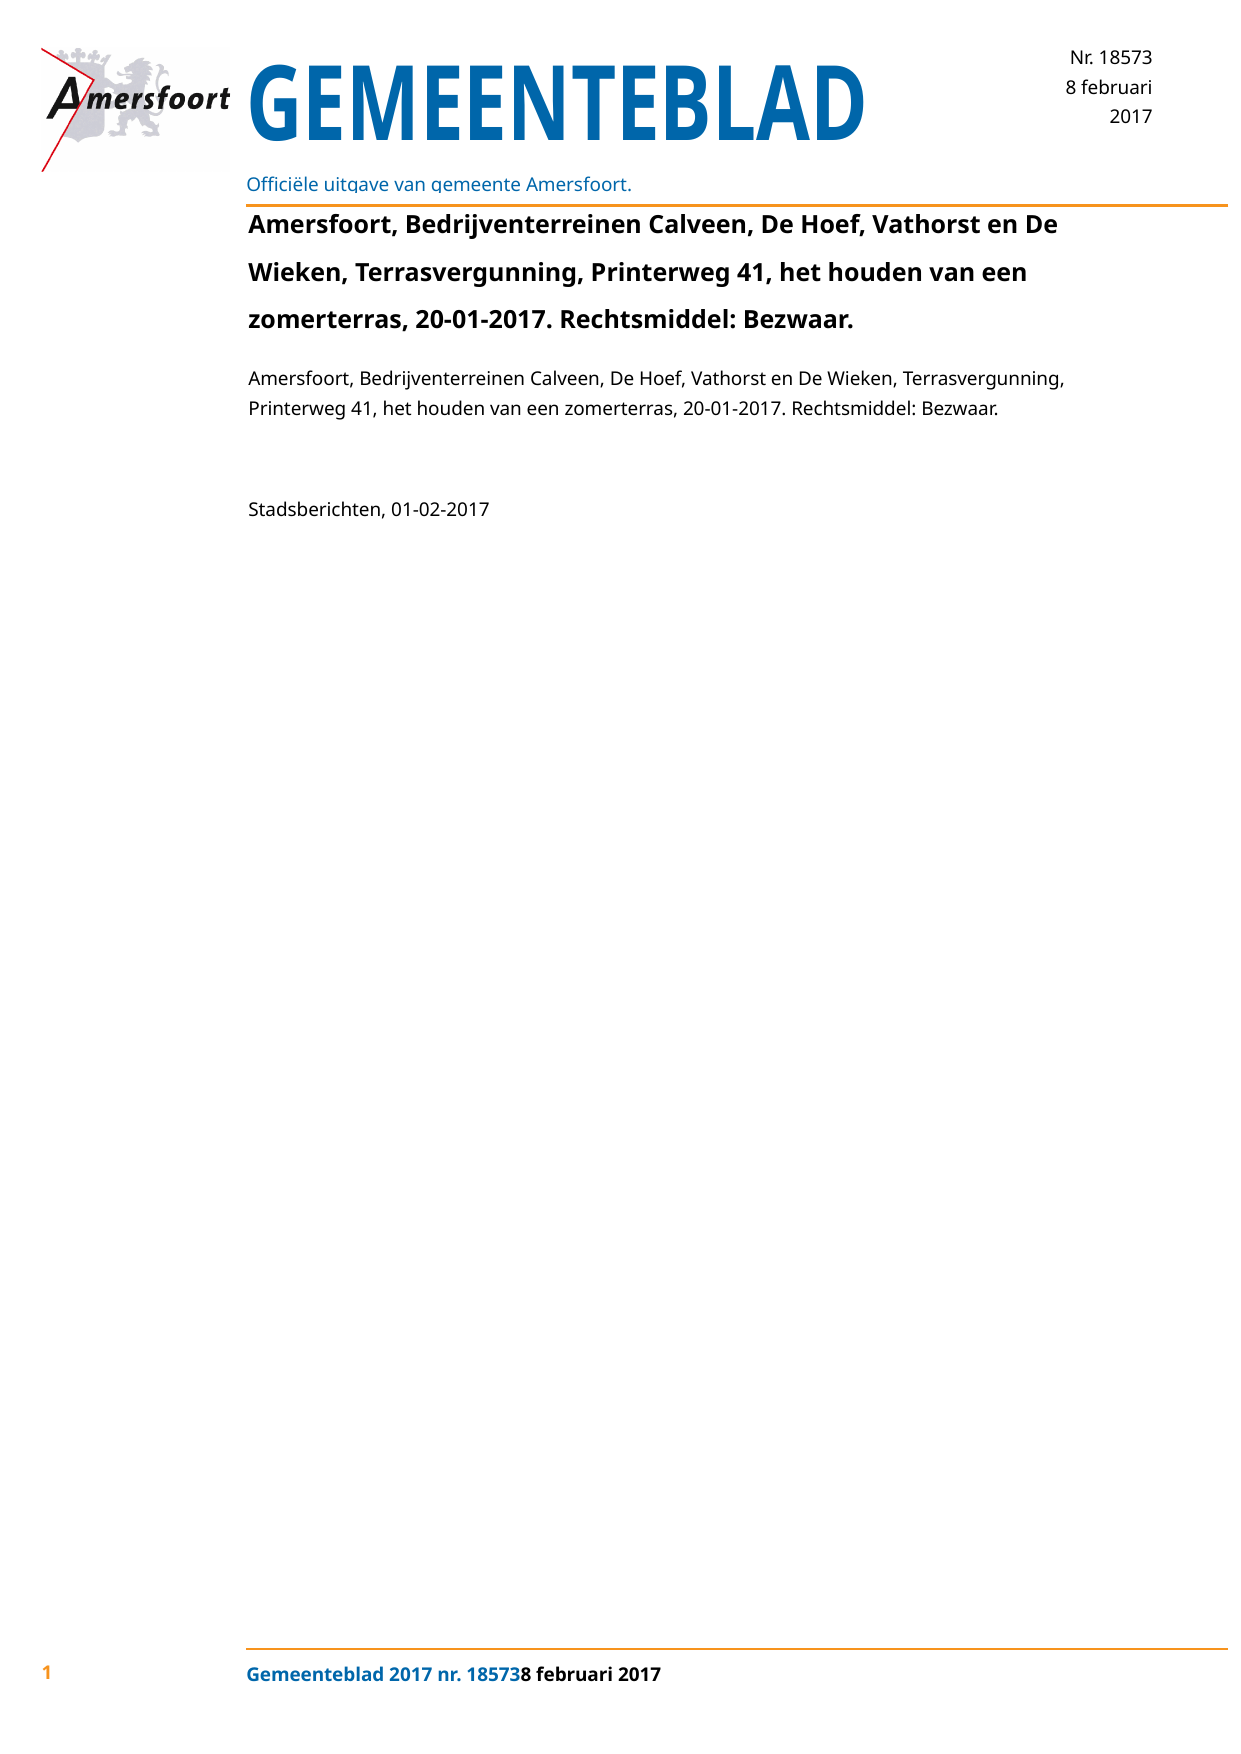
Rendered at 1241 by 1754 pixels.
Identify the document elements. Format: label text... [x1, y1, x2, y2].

picture [41, 47, 231, 172]
text Amersfoort, Bedrijventerreinen Calveen, De Hoef, Vathorst en De Wieken, Terrasvergunning, Printerweg 41, het houden van een zomerterras, 20-01-2017. Rechtsmiddel: Bezwaar. [248, 207, 1152, 336]
text Stadsberichten, 01-02-2017 [248, 496, 1152, 522]
text Amersfoort, Bedrijventerreinen Calveen, De Hoef, Vathorst en De Wieken, Terrasvergunning, Printerweg 41, het houden van een zomerterras, 20-01-2017. Rechtsmiddel: Bezwaar. [248, 366, 1152, 421]
